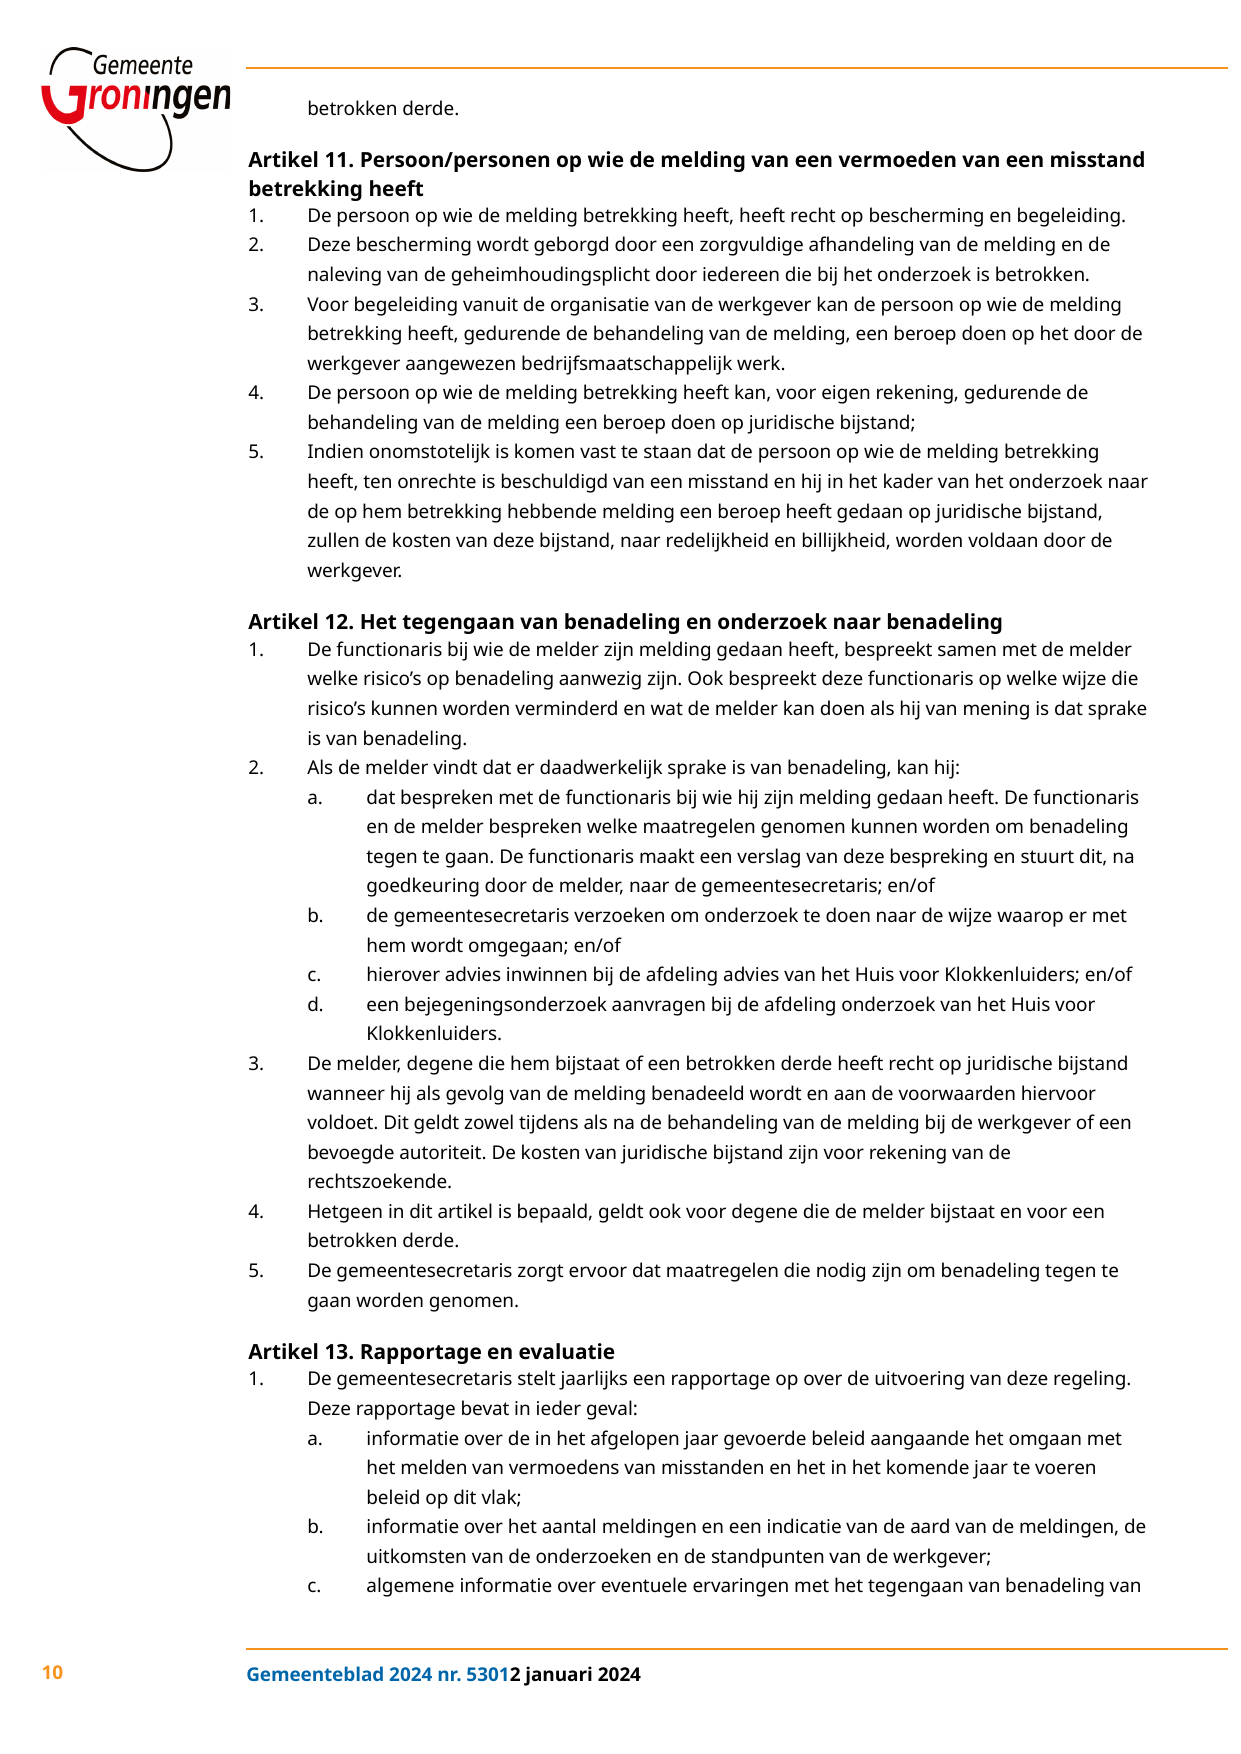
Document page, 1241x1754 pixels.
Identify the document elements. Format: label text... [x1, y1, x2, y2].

list informatie over de in het afgelopen jaar gevoerde beleid aangaande het omgaan met het melden van vermoedens van misstanden en het in het komende jaar te voeren beleid op dit vlak; [307, 1425, 1152, 1510]
list hierover advies inwinnen bij de afdeling advies van het Huis voor Klokkenluiders; en/of [307, 961, 1152, 987]
text Artikel 12. Het tegengaan van benadeling en onderzoek naar benadeling [248, 607, 1152, 636]
text Artikel 11. Persoon/personen op wie de melding van een vermoeden van een misstand betrekking heeft [248, 145, 1152, 202]
text Artikel 13. Rapportage en evaluatie [248, 1337, 1152, 1366]
list Hetgeen in dit artikel is bepaald, geldt ook voor degene die de melder bijstaat en voor een betrokken derde. [248, 1198, 1152, 1253]
list algemene informatie over eventuele ervaringen met het tegengaan van benadeling van [307, 1573, 1152, 1598]
picture [41, 47, 231, 172]
list een bejegeningsonderzoek aanvragen bij de afdeling onderzoek van het Huis voor Klokkenluiders. [307, 991, 1152, 1046]
list De gemeentesecretaris stelt jaarlijks een rapportage op over de uitvoering van deze regeling. Deze rapportage bevat in ieder geval: [248, 1366, 1152, 1421]
list dat bespreken met de functionaris bij wie hij zijn melding gedaan heeft. De functionaris en de melder bespreken welke maatregelen genomen kunnen worden om benadeling tegen te gaan. De functionaris maakt een verslag van deze bespreking en stuurt dit, na goedkeuring door de melder, naar de gemeentesecretaris; en/of [307, 784, 1152, 898]
list betrokken derde. [248, 95, 1152, 121]
list De persoon op wie de melding betrekking heeft kan, voor eigen rekening, gedurende de behandeling van de melding een beroep doen op juridische bijstand; [248, 379, 1152, 435]
list de gemeentesecretaris verzoeken om onderzoek te doen naar de wijze waarop er met hem wordt omgegaan; en/of [307, 902, 1152, 957]
list De gemeentesecretaris zorgt ervoor dat maatregelen die nodig zijn om benadeling tegen te gaan worden genomen. [248, 1257, 1152, 1312]
list Als de melder vindt dat er daadwerkelijk sprake is van benadeling, kan hij: [248, 754, 1152, 780]
list De functionaris bij wie de melder zijn melding gedaan heeft, bespreekt samen met de melder welke risico’s op benadeling aanwezig zijn. Ook bespreekt deze functionaris op welke wijze die risico’s kunnen worden verminderd en wat de melder kan doen als hij van mening is dat sprake is van benadeling. [248, 636, 1152, 750]
list informatie over het aantal meldingen en een indicatie van de aard van de meldingen, de uitkomsten van de onderzoeken en de standpunten van de werkgever; [307, 1513, 1152, 1569]
list Indien onomstotelijk is komen vast te staan dat de persoon op wie de melding betrekking heeft, ten onrechte is beschuldigd van een misstand en hij in het kader van het onderzoek naar de op hem betrekking hebbende melding een beroep heeft gedaan op juridische bijstand, zullen de kosten van deze bijstand, naar redelijkheid en billijkheid, worden voldaan door de werkgever. [248, 439, 1152, 583]
list Deze bescherming wordt geborgd door een zorgvuldige afhandeling van de melding en de naleving van de geheimhoudingsplicht door iedereen die bij het onderzoek is betrokken. [248, 232, 1152, 287]
list De melder, degene die hem bijstaat of een betrokken derde heeft recht op juridische bijstand wanneer hij als gevolg van de melding benadeeld wordt en aan de voorwaarden hiervoor voldoet. Dit geldt zowel tijdens als na de behandeling van de melding bij de werkgever of een bevoegde autoriteit. De kosten van juridische bijstand zijn voor rekening van de rechtszoekende. [248, 1050, 1152, 1194]
list Voor begeleiding vanuit de organisatie van de werkgever kan de persoon op wie de melding betrekking heeft, gedurende de behandeling van de melding, een beroep doen op het door de werkgever aangewezen bedrijfsmaatschappelijk werk. [248, 291, 1152, 376]
list De persoon op wie de melding betrekking heeft, heeft recht op bescherming en begeleiding. [248, 202, 1152, 228]
